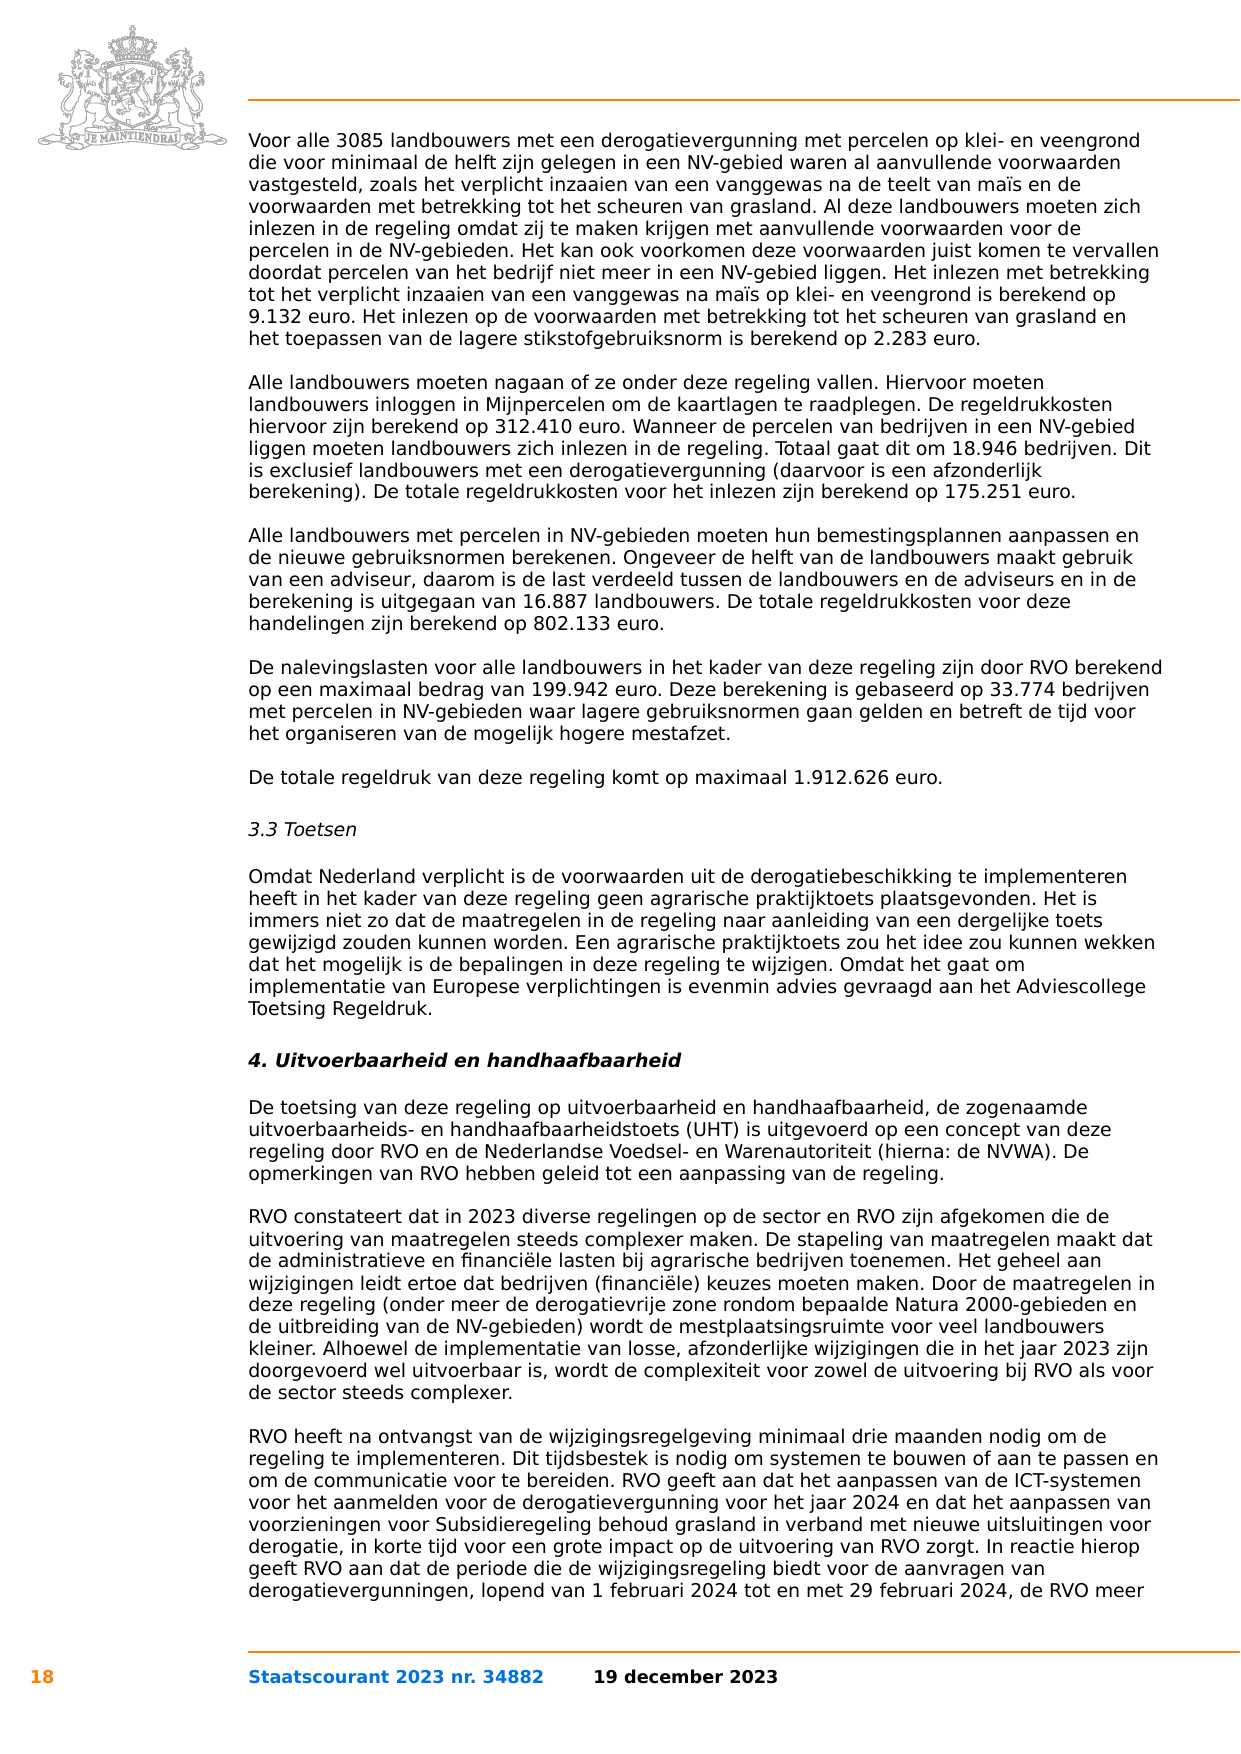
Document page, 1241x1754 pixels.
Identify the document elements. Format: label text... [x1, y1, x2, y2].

text Alle landbouwers met percelen in NV-gebieden moeten hun bemestingsplannen aanpassen en de nieuwe gebruiksnormen berekenen. Ongeveer de helft van de landbouwers maakt gebruik van een adviseur, daarom is de last verdeeld tussen de landbouwers en de adviseurs en in de berekening is uitgegaan van 16.887 landbouwers. De totale regeldrukkosten voor deze handelingen zijn berekend op 802.133 euro. [248, 525, 1163, 635]
text De totale regeldruk van deze regeling komt op maximaal 1.912.626 euro. [248, 767, 1163, 789]
text Alle landbouwers moeten nagaan of ze onder deze regeling vallen. Hiervoor moeten landbouwers inloggen in Mijnpercelen om de kaartlagen te raadplegen. De regeldrukkosten hiervoor zijn berekend op 312.410 euro. Wanneer de percelen van bedrijven in een NV-gebied liggen moeten landbouwers zich inlezen in de regeling. Totaal gaat dit om 18.946 bedrijven. Dit is exclusief landbouwers met een derogatievergunning (daarvoor is een afzonderlijk berekening). De totale regeldrukkosten voor het inlezen zijn berekend op 175.251 euro. [248, 372, 1163, 503]
text Voor alle 3085 landbouwers met een derogatievergunning met percelen op klei- en veengrond die voor minimaal de helft zijn gelegen in een NV-gebied waren al aanvullende voorwaarden vastgesteld, zoals het verplicht inzaaien van een vanggewas na de teelt van maïs en de voorwaarden met betrekking tot het scheuren van grasland. Al deze landbouwers moeten zich inlezen in de regeling omdat zij te maken krijgen met aanvullende voorwaarden voor de percelen in de NV-gebieden. Het kan ook voorkomen deze voorwaarden juist komen te vervallen doordat percelen van het bedrijf niet meer in een NV-gebied liggen. Het inlezen met betrekking tot het verplicht inzaaien van een vanggewas na maïs op klei- en veengrond is berekend op 9.132 euro. Het inlezen op de voorwaarden met betrekking tot het scheuren van grasland en het toepassen van de lagere stikstofgebruiksnorm is berekend op 2.283 euro. [248, 130, 1163, 350]
text De toetsing van deze regeling op uitvoerbaarheid en handhaafbaarheid, de zogenaamde uitvoerbaarheids- en handhaafbaarheidstoets (UHT) is uitgevoerd op een concept van deze regeling door RVO en de Nederlandse Voedsel- en Warenautoriteit (hierna: de NVWA). De opmerkingen van RVO hebben geleid tot een aanpassing van de regeling. [248, 1097, 1163, 1184]
text De nalevingslasten voor alle landbouwers in het kader van deze regeling zijn door RVO berekend op een maximaal bedrag van 199.942 euro. Deze berekening is gebaseerd op 33.774 bedrijven met percelen in NV-gebieden waar lagere gebruiksnormen gaan gelden en betreft de tijd voor het organiseren van de mogelijk hogere mestafzet. [248, 657, 1163, 745]
text Omdat Nederland verplicht is de voorwaarden uit de derogatiebeschikking te implementeren heeft in het kader van deze regeling geen agrarische praktijktoets plaatsgevonden. Het is immers niet zo dat de maatregelen in de regeling naar aanleiding van een dergelijke toets gewijzigd zouden kunnen worden. Een agrarische praktijktoets zou het idee zou kunnen wekken dat het mogelijk is de bepalingen in deze regeling te wijzigen. Omdat het gaat om implementatie van Europese verplichtingen is evenmin advies gevraagd aan het Adviescollege Toetsing Regeldruk. [248, 866, 1163, 1020]
picture [38, 25, 227, 150]
subtitle 3.3 Toetsen [248, 819, 1163, 841]
text RVO heeft na ontvangst van de wijzigingsregelgeving minimaal drie maanden nodig om de regeling te implementeren. Dit tijdsbestek is nodig om systemen te bouwen of aan te passen en om de communicatie voor te bereiden. RVO geeft aan dat het aanpassen van de ICT-systemen voor het aanmelden voor de derogatievergunning voor het jaar 2024 en dat het aanpassen van voorzieningen voor Subsidieregeling behoud grasland in verband met nieuwe uitsluitingen voor derogatie, in korte tijd voor een grote impact op de uitvoering van RVO zorgt. In reactie hierop geeft RVO aan dat de periode die de wijzigingsregeling biedt voor de aanvragen van derogatievergunningen, lopend van 1 februari 2024 tot en met 29 februari 2024, de RVO meer [248, 1426, 1163, 1602]
text RVO constateert dat in 2023 diverse regelingen op de sector en RVO zijn afgekomen die de uitvoering van maatregelen steeds complexer maken. De stapeling van maatregelen maakt dat de administratieve en financiële lasten bij agrarische bedrijven toenemen. Het geheel aan wijzigingen leidt ertoe dat bedrijven (financiële) keuzes moeten maken. Door de maatregelen in deze regeling (onder meer de derogatievrije zone rondom bepaalde Natura 2000-gebieden en de uitbreiding van de NV-gebieden) wordt de mestplaatsingsruimte voor veel landbouwers kleiner. Alhoewel de implementatie van losse, afzonderlijke wijzigingen die in het jaar 2023 zijn doorgevoerd wel uitvoerbaar is, wordt de complexiteit voor zowel de uitvoering bij RVO als voor de sector steeds complexer. [248, 1206, 1163, 1404]
subtitle 4. Uitvoerbaarheid en handhaafbaarheid [248, 1050, 1163, 1072]
